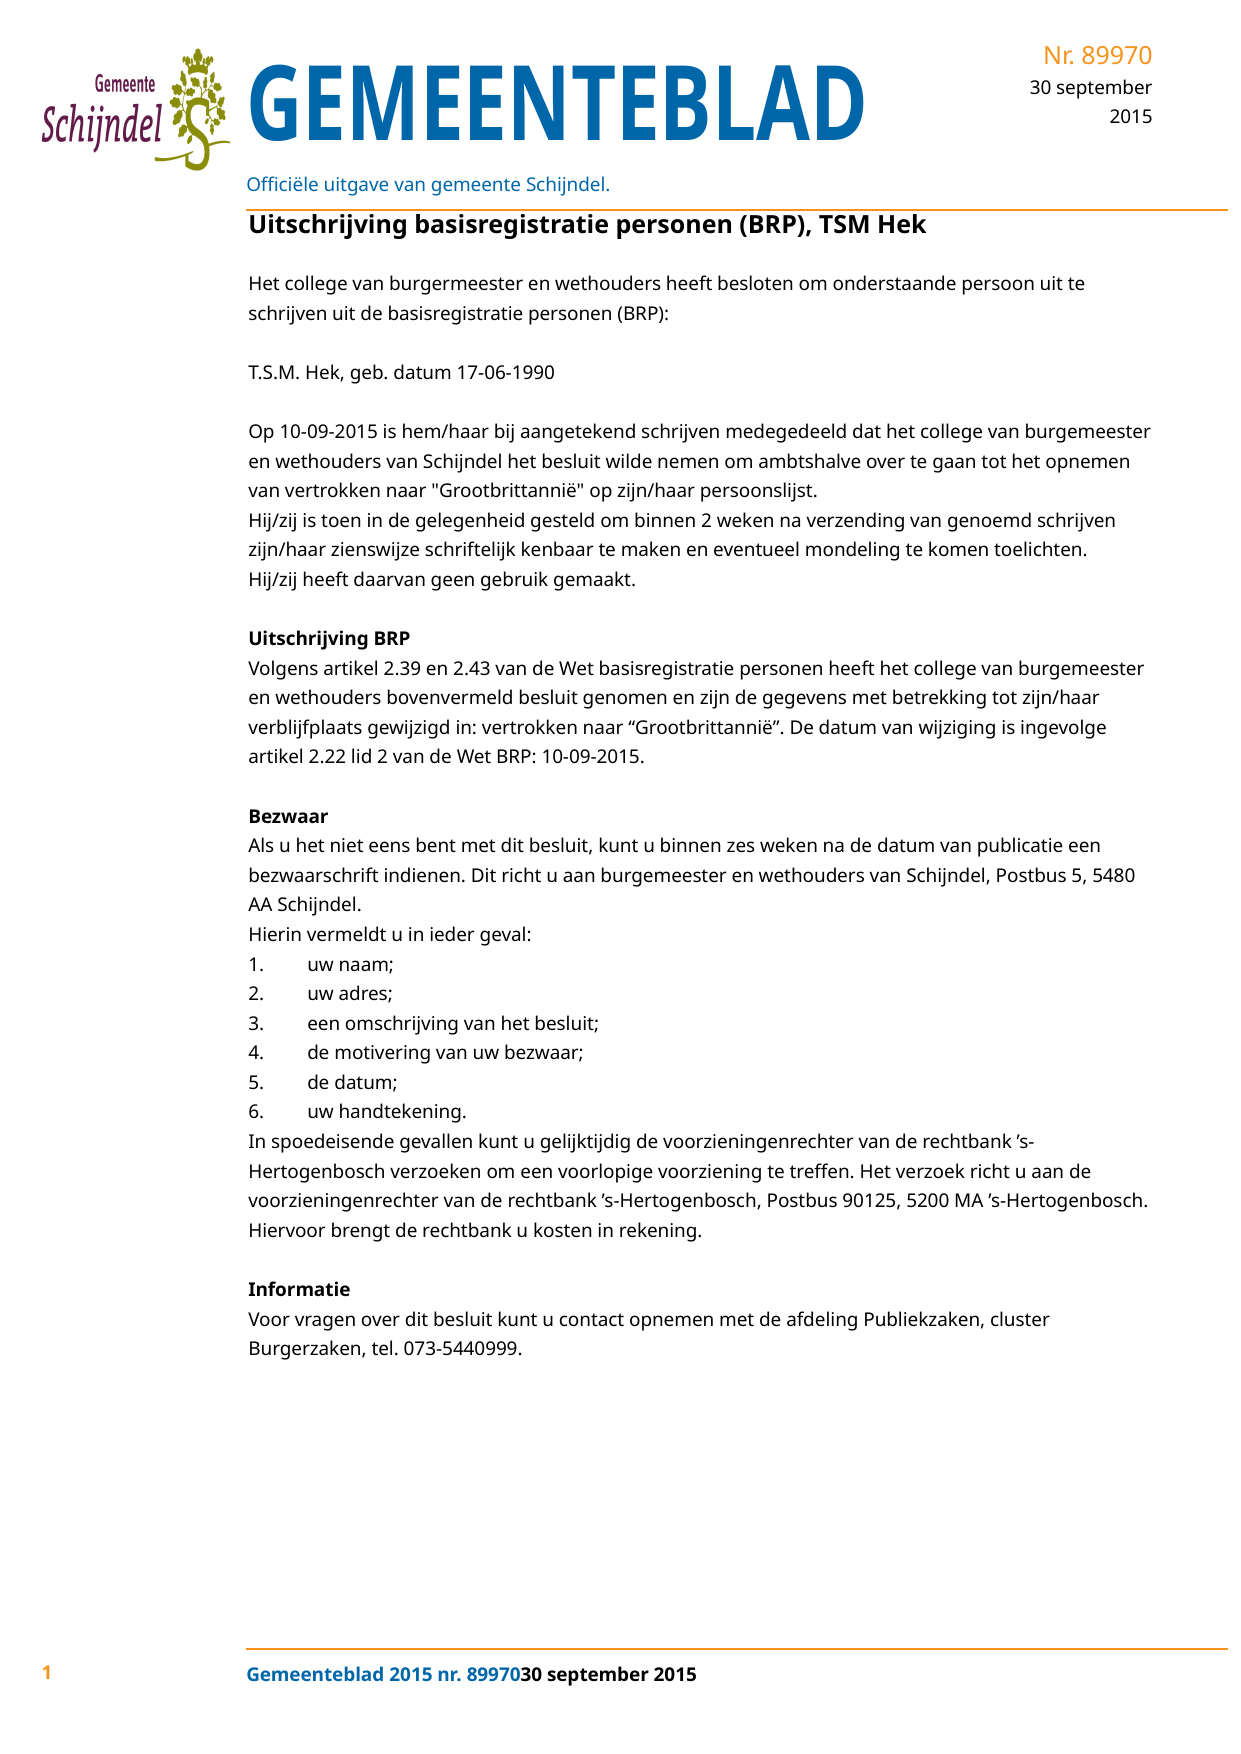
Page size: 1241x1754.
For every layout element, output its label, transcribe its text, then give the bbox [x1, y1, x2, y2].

text Voor vragen over dit besluit kunt u contact opnemen met de afdeling Publiekzaken, cluster Burgerzaken, tel. 073-5440999. [248, 1306, 1152, 1361]
picture [41, 47, 231, 172]
text Het college van burgermeester en wethouders heeft besloten om onderstaande persoon uit te schrijven uit de basisregistratie personen (BRP): [248, 270, 1152, 326]
text T.S.M. Hek, geb. datum 17-06-1990 [248, 359, 1152, 385]
text Als u het niet eens bent met dit besluit, kunt u binnen zes weken na de datum van publicatie een bezwaarschrift indienen. Dit richt u aan burgemeester en wethouders van Schijndel, Postbus 5, 5480 AA Schijndel. [248, 832, 1152, 917]
text Volgens artikel 2.39 en 2.43 van de Wet basisregistratie personen heeft het college van burgemeester en wethouders bovenvermeld besluit genomen en zijn de gegevens met betrekking tot zijn/haar verblijfplaats gewijzigd in: vertrokken naar “Grootbrittannië”. De datum van wijziging is ingevolge artikel 2.22 lid 2 van de Wet BRP: 10-09-2015. [248, 655, 1152, 769]
text Op 10-09-2015 is hem/haar bij aangetekend schrijven medegedeeld dat het college van burgemeester en wethouders van Schijndel het besluit wilde nemen om ambtshalve over te gaan tot het opnemen van vertrokken naar "Grootbrittannië" op zijn/haar persoonslijst. [248, 418, 1152, 503]
text Hij/zij is toen in de gelegenheid gesteld om binnen 2 weken na verzending van genoemd schrijven zijn/haar zienswijze schriftelijk kenbaar te maken en eventueel mondeling te komen toelichten. [248, 507, 1152, 562]
text Bezwaar [248, 803, 1152, 828]
list de motivering van uw bezwaar; [248, 1039, 1152, 1065]
text Uitschrijving basisregistratie personen (BRP), TSM Hek [248, 211, 1152, 241]
text Informatie [248, 1276, 1152, 1302]
text Hij/zij heeft daarvan geen gebruik gemaakt. [248, 566, 1152, 592]
text In spoedeisende gevallen kunt u gelijktijdig de voorzieningenrechter van de rechtbank ’s-Hertogenbosch verzoeken om een voorlopige voorziening te treffen. Het verzoek richt u aan de voorzieningenrechter van de rechtbank ’s-Hertogenbosch, Postbus 90125, 5200 MA ’s-Hertogenbosch. Hiervoor brengt de rechtbank u kosten in rekening. [248, 1128, 1152, 1243]
text Uitschrijving BRP [248, 625, 1152, 651]
text Hierin vermeldt u in ieder geval: [248, 921, 1152, 947]
list een omschrijving van het besluit; [248, 1010, 1152, 1036]
list uw handtekening. [248, 1099, 1152, 1124]
list uw adres; [248, 980, 1152, 1006]
list de datum; [248, 1069, 1152, 1095]
list uw naam; [248, 951, 1152, 976]
